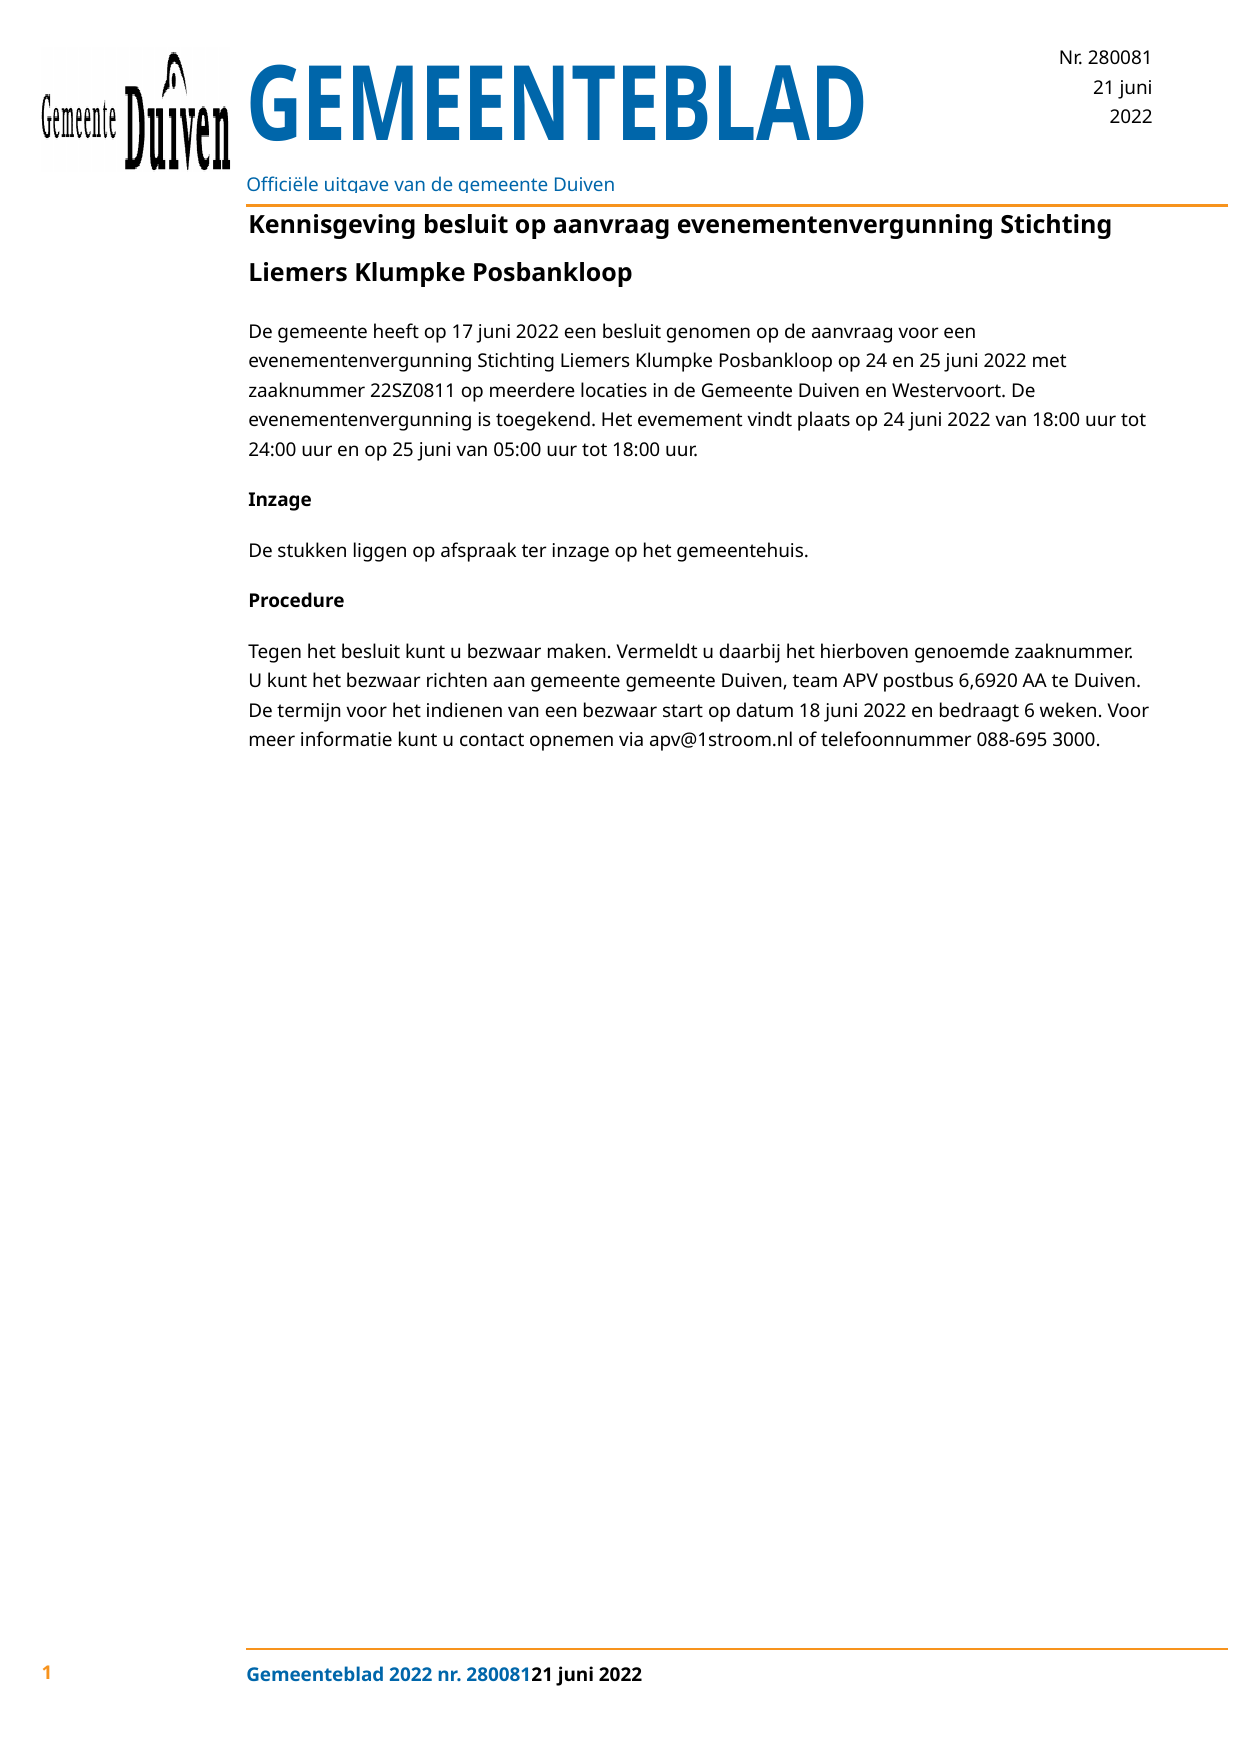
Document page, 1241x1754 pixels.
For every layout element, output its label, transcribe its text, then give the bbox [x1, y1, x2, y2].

picture [41, 47, 231, 172]
text De stukken liggen op afspraak ter inzage op het gemeentehuis. [248, 537, 1152, 563]
text Kennisgeving besluit op aanvraag evenementenvergunning Stichting Liemers Klumpke Posbankloop [248, 207, 1152, 288]
text Inzage [248, 487, 1152, 512]
text De gemeente heeft op 17 juni 2022 een besluit genomen op de aanvraag voor een evenementenvergunning Stichting Liemers Klumpke Posbankloop op 24 en 25 juni 2022 met zaaknummer 22SZ0811 op meerdere locaties in de Gemeente Duiven en Westervoort. De evenementenvergunning is toegekend. Het evemement vindt plaats op 24 juni 2022 van 18:00 uur tot 24:00 uur en op 25 juni van 05:00 uur tot 18:00 uur. [248, 318, 1152, 462]
text Tegen het besluit kunt u bezwaar maken. Vermeldt u daarbij het hierboven genoemde zaaknummer. U kunt het bezwaar richten aan gemeente gemeente Duiven, team APV postbus 6,6920 AA te Duiven. De termijn voor het indienen van een bezwaar start op datum 18 juni 2022 en bedraagt 6 weken. Voor meer informatie kunt u contact opnemen via apv@1stroom.nl of telefoonnummer 088-695 3000. [248, 638, 1152, 752]
text Procedure [248, 587, 1152, 613]
